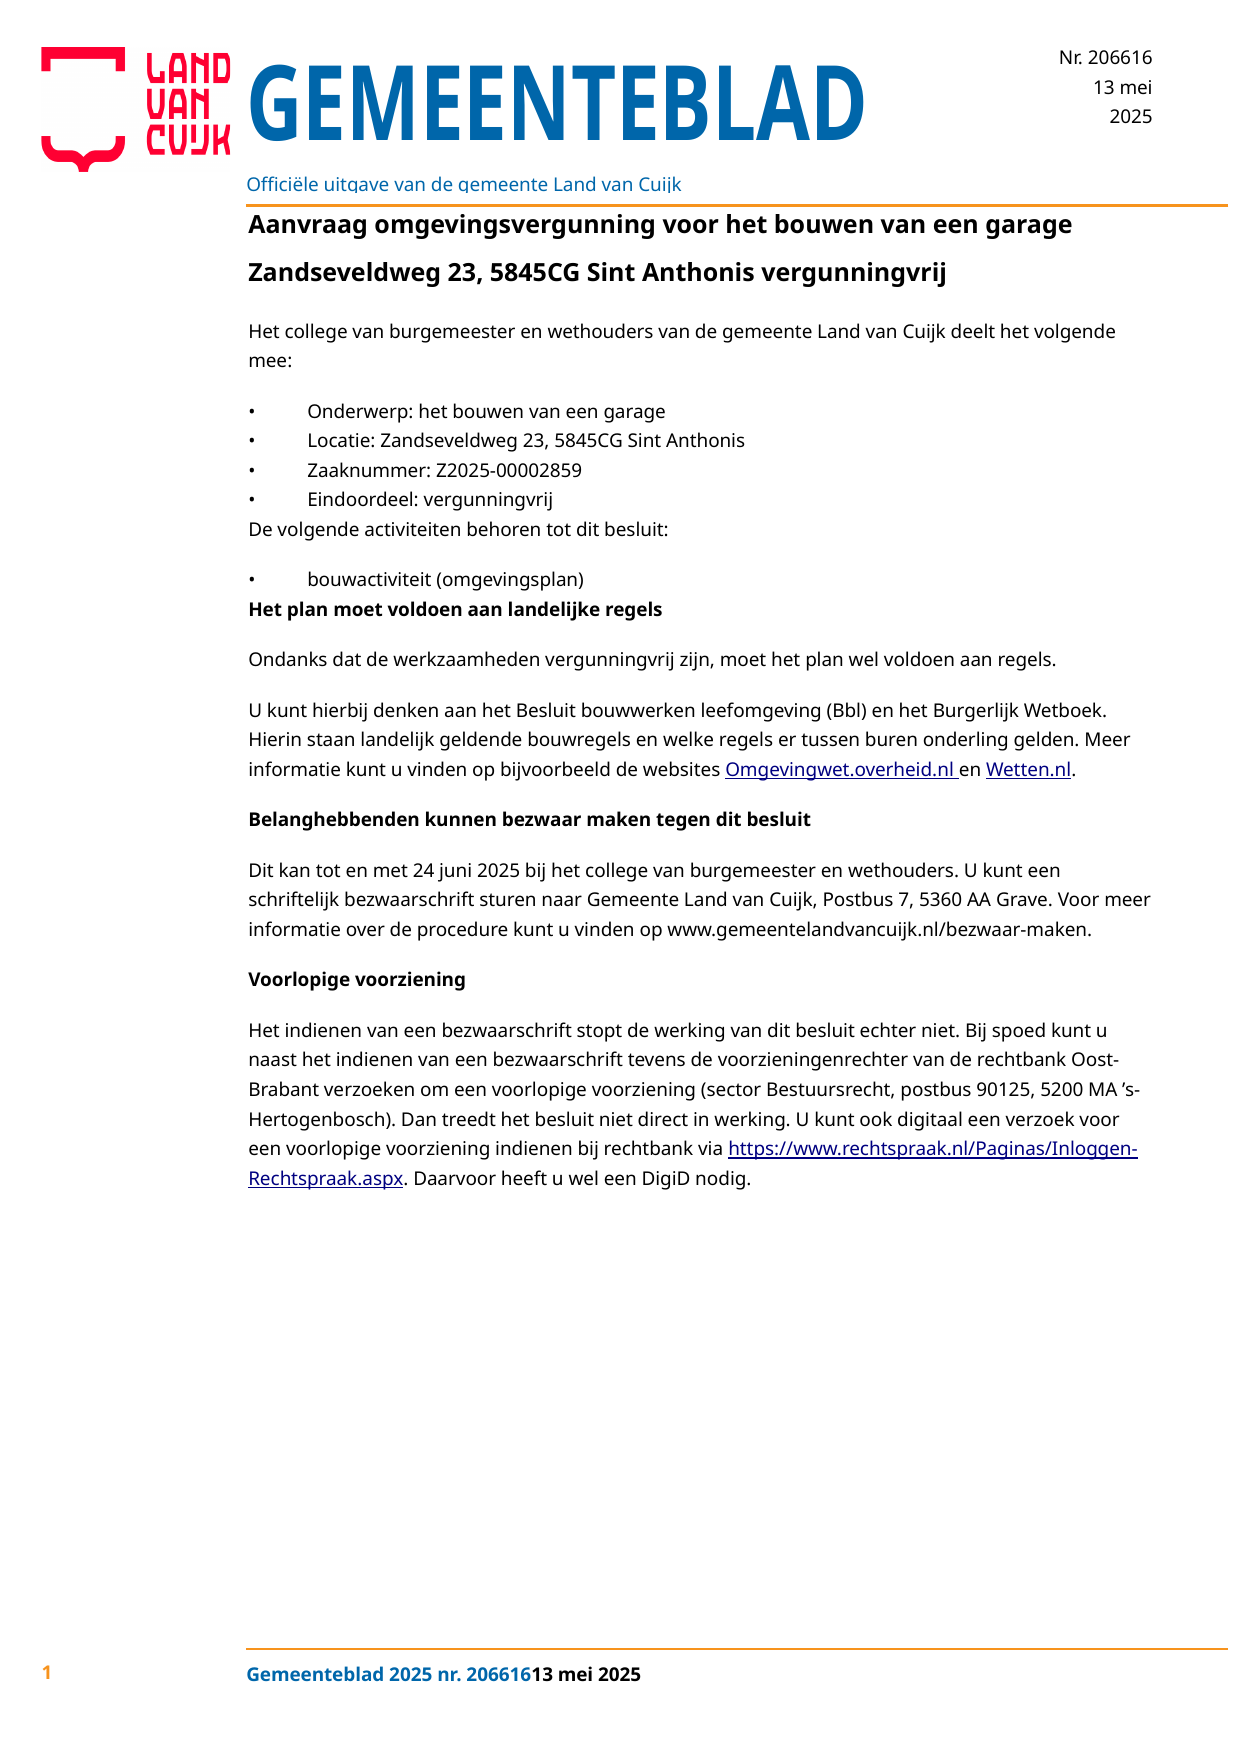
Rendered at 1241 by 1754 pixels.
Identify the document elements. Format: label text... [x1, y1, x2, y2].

text Ondanks dat de werkzaamheden vergunningvrij zijn, moet het plan wel voldoen aan regels. [248, 647, 1152, 672]
list Locatie: Zandseveldweg 23, 5845CG Sint Anthonis [248, 427, 1152, 453]
picture [41, 47, 231, 172]
text Dit kan tot en met 24 juni 2025 bij het college van burgemeester en wethouders. U kunt een schriftelijk bezwaarschrift sturen naar Gemeente Land van Cuijk, Postbus 7, 5360 AA Grave. Voor meer informatie over de procedure kunt u vinden op www.gemeentelandvancuijk.nl/bezwaar-maken. [248, 857, 1152, 942]
text Het plan moet voldoen aan landelijke regels [248, 596, 1152, 622]
text De volgende activiteiten behoren tot dit besluit: [248, 516, 1152, 542]
list Zaaknummer: Z2025-00002859 [248, 457, 1152, 483]
text Het indienen van een bezwaarschrift stopt de werking van dit besluit echter niet. Bij spoed kunt u naast het indienen van een bezwaarschrift tevens de voorzieningenrechter van de rechtbank Oost-Brabant verzoeken om een voorlopige voorziening (sector Bestuursrecht, postbus 90125, 5200 MA ’s-Hertogenbosch). Dan treedt het besluit niet direct in werking. U kunt ook digitaal een verzoek voor een voorlopige voorziening indienen bij rechtbank via https://www.rechtspraak.nl/Paginas/Inloggen-Rechtspraak.aspx. Daarvoor heeft u wel een DigiD nodig. [248, 1017, 1152, 1191]
text Aanvraag omgevingsvergunning voor het bouwen van een garage Zandseveldweg 23, 5845CG Sint Anthonis vergunningvrij [248, 207, 1152, 288]
list Onderwerp: het bouwen van een garage [248, 398, 1152, 424]
list bouwactiviteit (omgevingsplan) [248, 567, 1152, 592]
text Het college van burgemeester en wethouders van de gemeente Land van Cuijk deelt het volgende mee: [248, 318, 1152, 373]
text U kunt hierbij denken aan het Besluit bouwwerken leefomgeving (Bbl) en het Burgerlijk Wetboek. Hierin staan landelijk geldende bouwregels en welke regels er tussen buren onderling gelden. Meer informatie kunt u vinden op bijvoorbeeld de websites Omgevingwet.overheid.nl en Wetten.nl. [248, 697, 1152, 782]
text Voorlopige voorziening [248, 967, 1152, 992]
text Belanghebbenden kunnen bezwaar maken tegen dit besluit [248, 807, 1152, 832]
list Eindoordeel: vergunningvrij [248, 487, 1152, 512]
